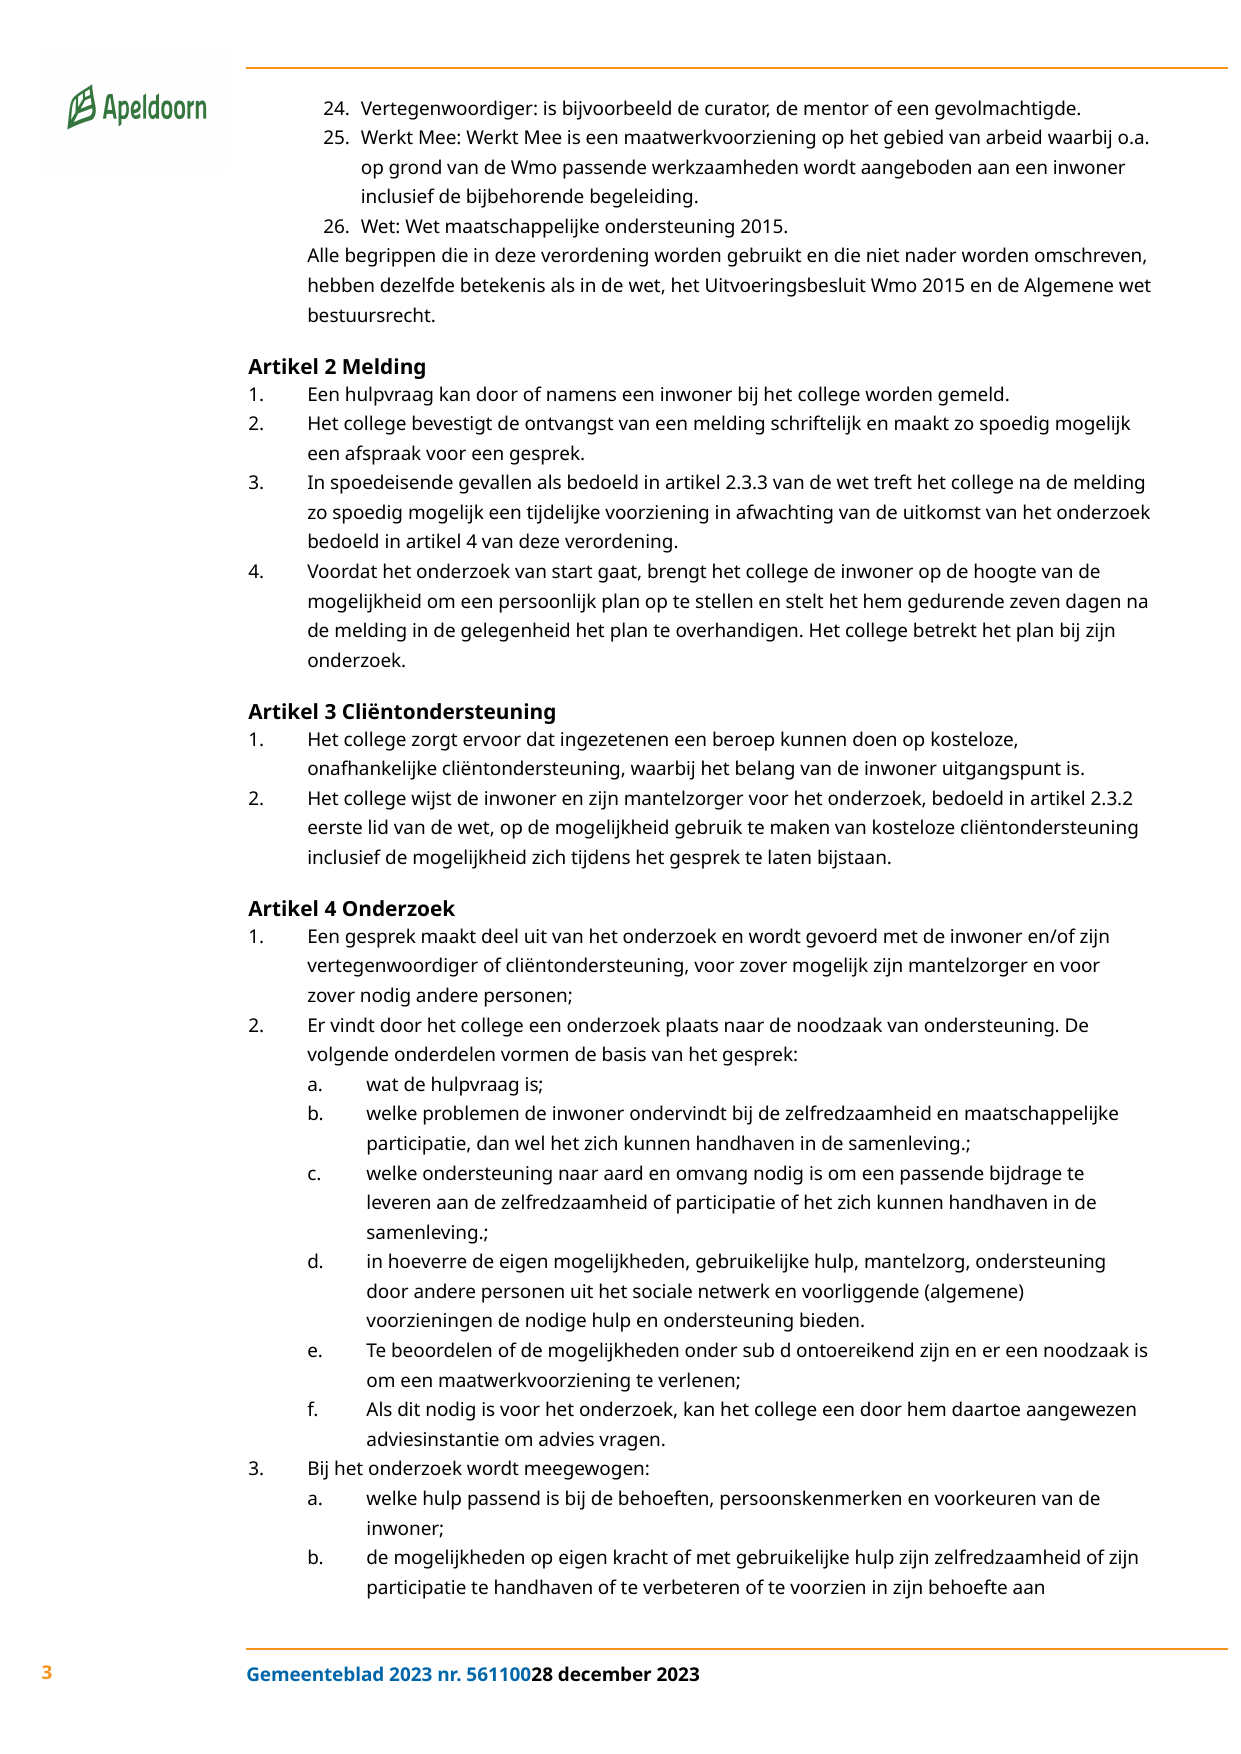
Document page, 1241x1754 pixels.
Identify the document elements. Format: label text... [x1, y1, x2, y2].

list Er vindt door het college een onderzoek plaats naar de noodzaak van ondersteuning. De volgende onderdelen vormen de basis van het gesprek: [248, 1012, 1152, 1067]
list Wet: Wet maatschappelijke ondersteuning 2015. [323, 213, 1152, 239]
list Voordat het onderzoek van start gaat, brengt het college de inwoner op de hoogte van de mogelijkheid om een persoonlijk plan op te stellen en stelt het hem gedurende zeven dagen na de melding in de gelegenheid het plan te overhandigen. Het college betrekt het plan bij zijn onderzoek. [248, 558, 1152, 673]
picture [41, 47, 231, 172]
list Als dit nodig is voor het onderzoek, kan het college een door hem daartoe aangewezen adviesinstantie om advies vragen. [307, 1396, 1152, 1452]
list in hoeverre de eigen mogelijkheden, gebruikelijke hulp, mantelzorg, ondersteuning door andere personen uit het sociale netwerk en voorliggende (algemene) voorzieningen de nodige hulp en ondersteuning bieden. [307, 1248, 1152, 1333]
list wat de hulpvraag is; [307, 1071, 1152, 1097]
list Te beoordelen of de mogelijkheden onder sub d ontoereikend zijn en er een noodzaak is om een maatwerkvoorziening te verlenen; [307, 1337, 1152, 1392]
list In spoedeisende gevallen als bedoeld in artikel 2.3.3 van de wet treft het college na de melding zo spoedig mogelijk een tijdelijke voorziening in afwachting van de uitkomst van het onderzoek bedoeld in artikel 4 van deze verordening. [248, 469, 1152, 554]
list Bij het onderzoek wordt meegewogen: [248, 1456, 1152, 1481]
list welke hulp passend is bij de behoeften, persoonskenmerken en voorkeuren van de inwoner; [307, 1485, 1152, 1540]
list Werkt Mee: Werkt Mee is een maatwerkvoorziening op het gebied van arbeid waarbij o.a. op grond van de Wmo passende werkzaamheden wordt aangeboden aan een inwoner inclusief de bijbehorende begeleiding. [323, 124, 1152, 209]
list welke ondersteuning naar aard en omvang nodig is om een passende bijdrage te leveren aan de zelfredzaamheid of participatie of het zich kunnen handhaven in de samenleving.; [307, 1160, 1152, 1244]
list Het college wijst de inwoner en zijn mantelzorger voor het onderzoek, bedoeld in artikel 2.3.2 eerste lid van de wet, op de mogelijkheid gebruik te maken van kosteloze cliëntondersteuning inclusief de mogelijkheid zich tijdens het gesprek te laten bijstaan. [248, 785, 1152, 870]
list Een hulpvraag kan door of namens een inwoner bij het college worden gemeld. [248, 381, 1152, 406]
list de mogelijkheden op eigen kracht of met gebruikelijke hulp zijn zelfredzaamheid of zijn participatie te handhaven of te verbeteren of te voorzien in zijn behoefte aan [307, 1544, 1152, 1599]
text Artikel 3 Cliëntondersteuning [248, 697, 1152, 726]
list Het college zorgt ervoor dat ingezetenen een beroep kunnen doen op kosteloze, onafhankelijke cliëntondersteuning, waarbij het belang van de inwoner uitgangspunt is. [248, 726, 1152, 781]
list welke problemen de inwoner ondervindt bij de zelfredzaamheid en maatschappelijke participatie, dan wel het zich kunnen handhaven in de samenleving.; [307, 1101, 1152, 1156]
list Het college bevestigt de ontvangst van een melding schriftelijk en maakt zo spoedig mogelijk een afspraak voor een gesprek. [248, 410, 1152, 466]
text Artikel 4 Onderzoek [248, 894, 1152, 923]
text Artikel 2 Melding [248, 352, 1152, 381]
list Een gesprek maakt deel uit van het onderzoek en wordt gevoerd met de inwoner en/of zijn vertegenwoordiger of cliëntondersteuning, voor zover mogelijk zijn mantelzorger en voor zover nodig andere personen; [248, 923, 1152, 1008]
list Vertegenwoordiger: is bijvoorbeeld de curator, de mentor of een gevolmachtigde. [323, 95, 1152, 121]
list Alle begrippen die in deze verordening worden gebruikt en die niet nader worden omschreven, hebben dezelfde betekenis als in de wet, het Uitvoeringsbesluit Wmo 2015 en de Algemene wet bestuursrecht. [248, 243, 1152, 328]
